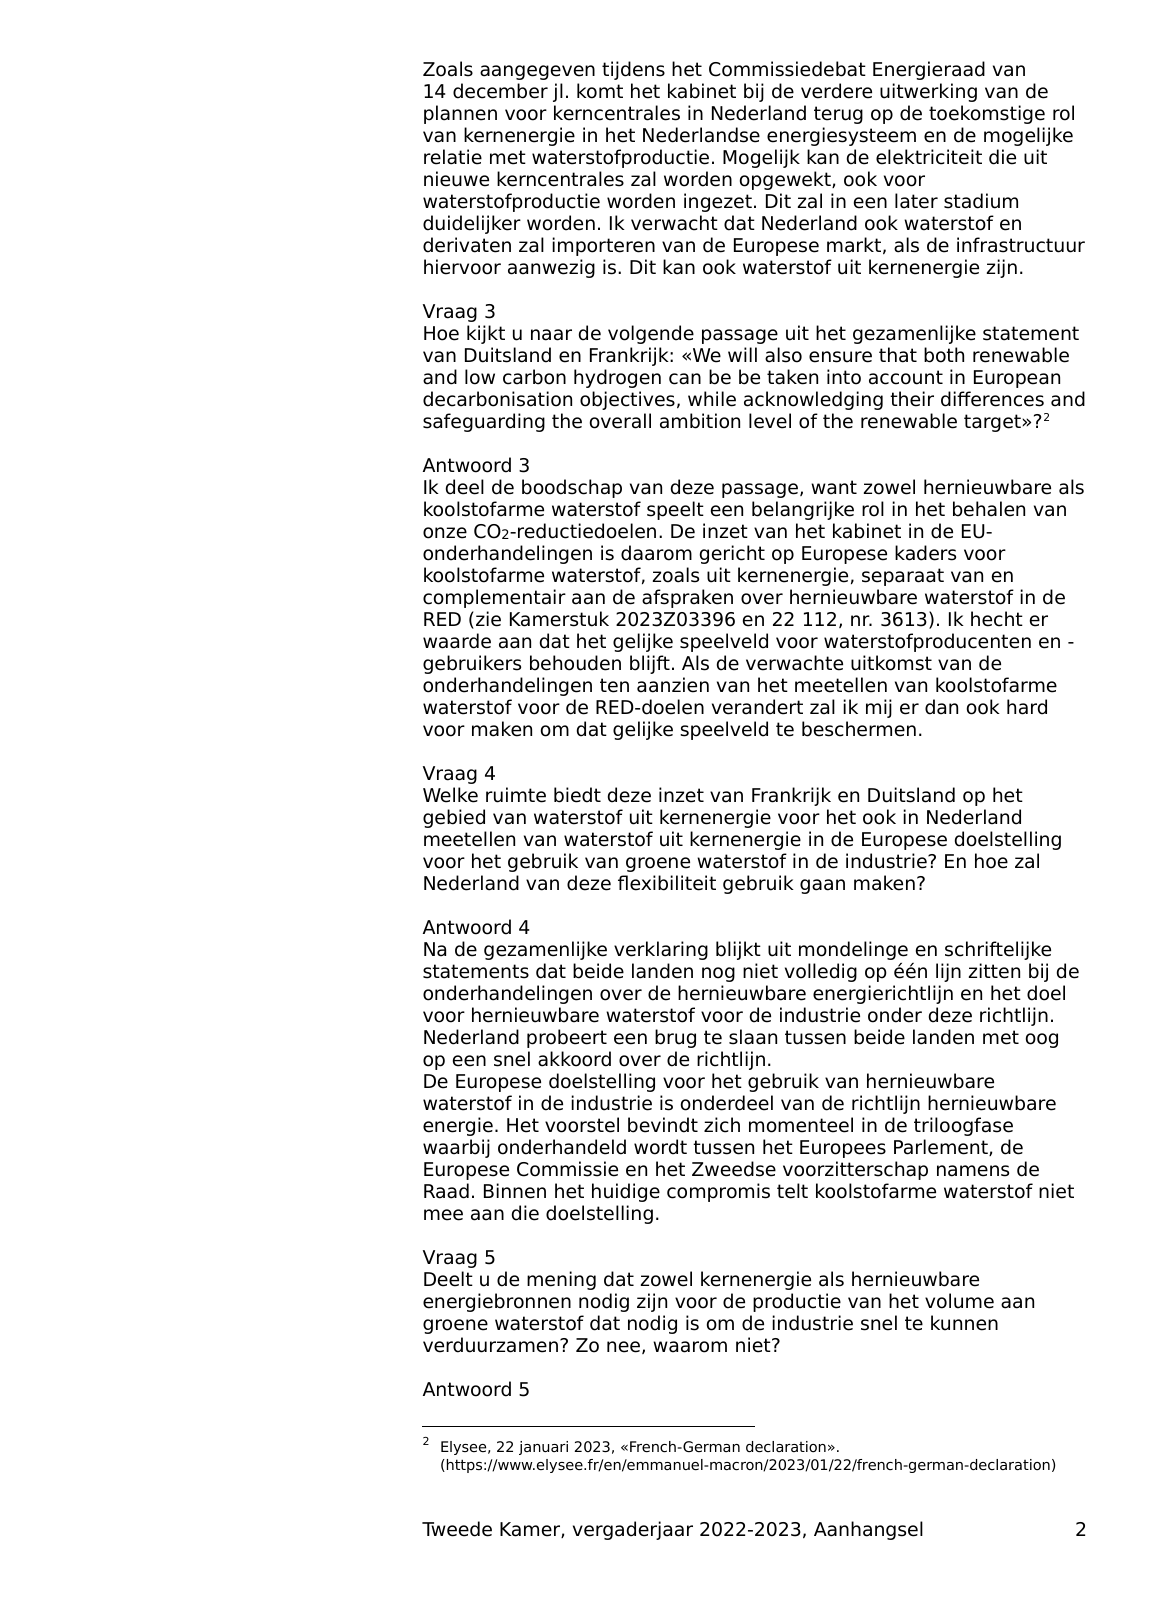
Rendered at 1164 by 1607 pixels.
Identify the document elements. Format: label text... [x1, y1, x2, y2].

text Vraag 4 [422, 763, 1087, 785]
text Hoe kijkt u naar de volgende passage uit het gezamenlijke statement van Duitsland en Frankrijk: «We will also ensure that both renewable and low carbon hydrogen can be be taken into account in European decarbonisation objectives, while acknowledging their differences and safeguarding the overall ambition level of the renewable target»? [422, 323, 1087, 433]
text Antwoord 3 [422, 455, 1087, 477]
text Ik deel de boodschap van deze passage, want zowel hernieuwbare als koolstofarme waterstof speelt een belangrijke rol in het behalen van onze CO2-reductiedoelen. De inzet van het kabinet in de EU-onderhandelingen is daarom gericht op Europese kaders voor koolstofarme waterstof, zoals uit kernenergie, separaat van en complementair aan de afspraken over hernieuwbare waterstof in de RED (zie Kamerstuk 2023Z03396 en 22 112, nr. 3613). Ik hecht er waarde aan dat het gelijke speelveld voor waterstofproducenten en -gebruikers behouden blijft. Als de verwachte uitkomst van de onderhandelingen ten aanzien van het meetellen van koolstofarme waterstof voor de RED-doelen verandert zal ik mij er dan ook hard voor maken om dat gelijke speelveld te beschermen. [422, 477, 1087, 741]
text Antwoord 5 [422, 1379, 1087, 1401]
text Deelt u de mening dat zowel kernenergie als hernieuwbare energiebronnen nodig zijn voor de productie van het volume aan groene waterstof dat nodig is om de industrie snel te kunnen verduurzamen? Zo nee, waarom niet? [422, 1269, 1087, 1357]
text Elysee, 22 januari 2023, «French-German declaration». (https://www.elysee.fr/en/emmanuel-macron/2023/01/22/french-german-declaration) [422, 1435, 1087, 1474]
text Zoals aangegeven tijdens het Commissiedebat Energieraad van 14 december jl. komt het kabinet bij de verdere uitwerking van de plannen voor kerncentrales in Nederland terug op de toekomstige rol van kernenergie in het Nederlandse energiesysteem en de mogelijke relatie met waterstofproductie. Mogelijk kan de elektriciteit die uit nieuwe kerncentrales zal worden opgewekt, ook voor waterstofproductie worden ingezet. Dit zal in een later stadium duidelijker worden. Ik verwacht dat Nederland ook waterstof en derivaten zal importeren van de Europese markt, als de infrastructuur hiervoor aanwezig is. Dit kan ook waterstof uit kernenergie zijn. [422, 59, 1087, 279]
text Vraag 5 [422, 1247, 1087, 1269]
text Na de gezamenlijke verklaring blijkt uit mondelinge en schriftelijke statements dat beide landen nog niet volledig op één lijn zitten bij de onderhandelingen over de hernieuwbare energierichtlijn en het doel voor hernieuwbare waterstof voor de industrie onder deze richtlijn. Nederland probeert een brug te slaan tussen beide landen met oog op een snel akkoord over de richtlijn. [422, 939, 1087, 1071]
text Vraag 3 [422, 301, 1087, 323]
text Welke ruimte biedt deze inzet van Frankrijk en Duitsland op het gebied van waterstof uit kernenergie voor het ook in Nederland meetellen van waterstof uit kernenergie in de Europese doelstelling voor het gebruik van groene waterstof in de industrie? En hoe zal Nederland van deze flexibiliteit gebruik gaan maken? [422, 785, 1087, 895]
text De Europese doelstelling voor het gebruik van hernieuwbare waterstof in de industrie is onderdeel van de richtlijn hernieuwbare energie. Het voorstel bevindt zich momenteel in de triloogfase waarbij onderhandeld wordt tussen het Europees Parlement, de Europese Commissie en het Zweedse voorzitterschap namens de Raad. Binnen het huidige compromis telt koolstofarme waterstof niet mee aan die doelstelling. [422, 1071, 1087, 1225]
text Antwoord 4 [422, 917, 1087, 939]
